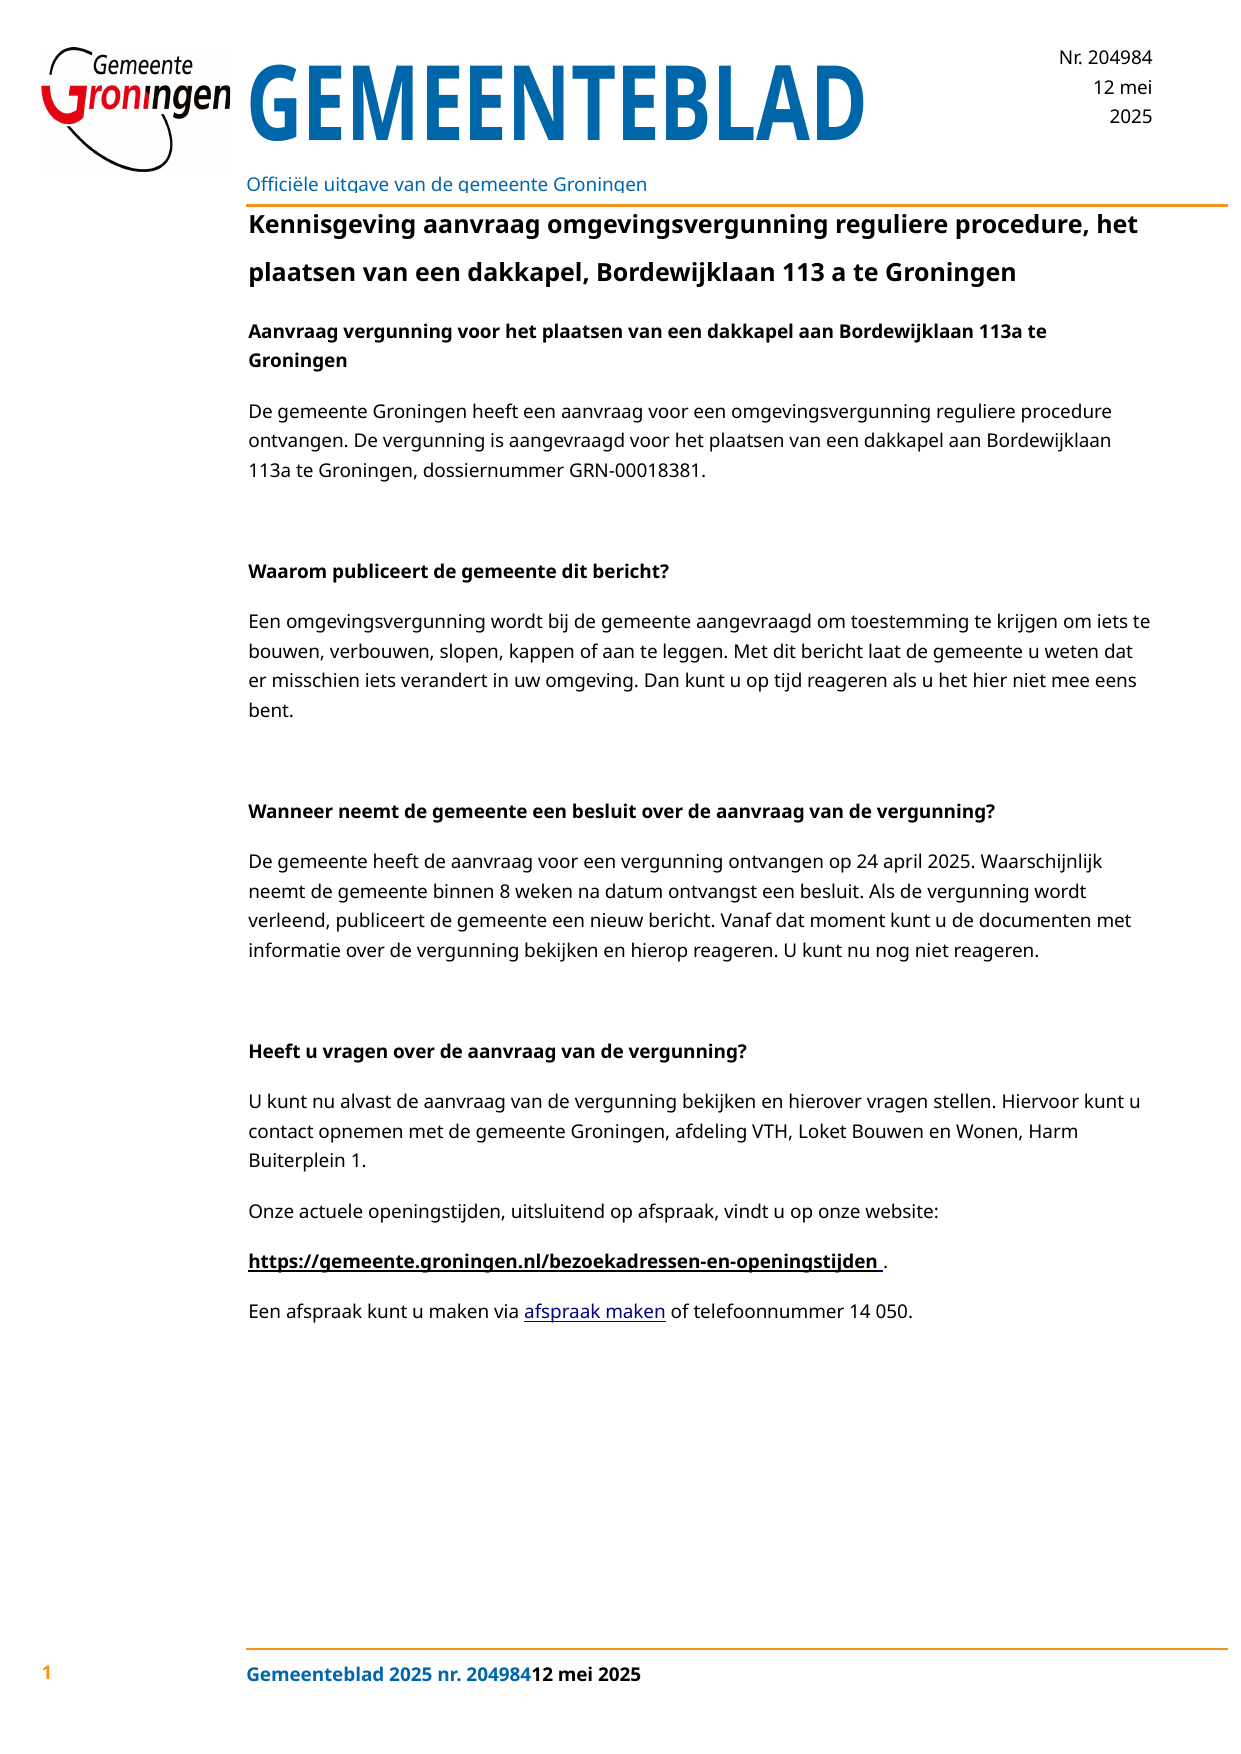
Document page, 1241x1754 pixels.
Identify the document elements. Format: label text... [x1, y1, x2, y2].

text Kennisgeving aanvraag omgevingsvergunning reguliere procedure, het plaatsen van een dakkapel, Bordewijklaan 113 a te Groningen [248, 207, 1152, 288]
text Waarom publiceert de gemeente dit bericht? [248, 558, 1152, 584]
text Wanneer neemt de gemeente een besluit over de aanvraag van de vergunning? [248, 798, 1152, 824]
text Aanvraag vergunning voor het plaatsen van een dakkapel aan Bordewijklaan 113a te Groningen [248, 318, 1152, 373]
picture [41, 47, 231, 172]
text Onze actuele openingstijden, uitsluitend op afspraak, vindt u op onze website: [248, 1198, 1152, 1224]
text https://gemeente.groningen.nl/bezoekadressen-en-openingstijden . [248, 1248, 1152, 1274]
text Heeft u vragen over de aanvraag van de vergunning? [248, 1038, 1152, 1064]
text Een afspraak kunt u maken via afspraak maken of telefoonnummer 14 050. [248, 1299, 1152, 1324]
text U kunt nu alvast de aanvraag van de vergunning bekijken en hierover vragen stellen. Hiervoor kunt u contact opnemen met de gemeente Groningen, afdeling VTH, Loket Bouwen en Wonen, Harm Buiterplein 1. [248, 1088, 1152, 1173]
text De gemeente Groningen heeft een aanvraag voor een omgevingsvergunning reguliere procedure ontvangen. De vergunning is aangevraagd voor het plaatsen van een dakkapel aan Bordewijklaan 113a te Groningen, dossiernummer GRN-00018381. [248, 398, 1152, 483]
text De gemeente heeft de aanvraag voor een vergunning ontvangen op 24 april 2025. Waarschijnlijk neemt de gemeente binnen 8 weken na datum ontvangst een besluit. Als de vergunning wordt verleend, publiceert de gemeente een nieuw bericht. Vanaf dat moment kunt u de documenten met informatie over de vergunning bekijken en hierop reageren. U kunt nu nog niet reageren. [248, 848, 1152, 963]
text Een omgevingsvergunning wordt bij de gemeente aangevraagd om toestemming te krijgen om iets te bouwen, verbouwen, slopen, kappen of aan te leggen. Met dit bericht laat de gemeente u weten dat er misschien iets verandert in uw omgeving. Dan kunt u op tijd reageren als u het hier niet mee eens bent. [248, 608, 1152, 723]
